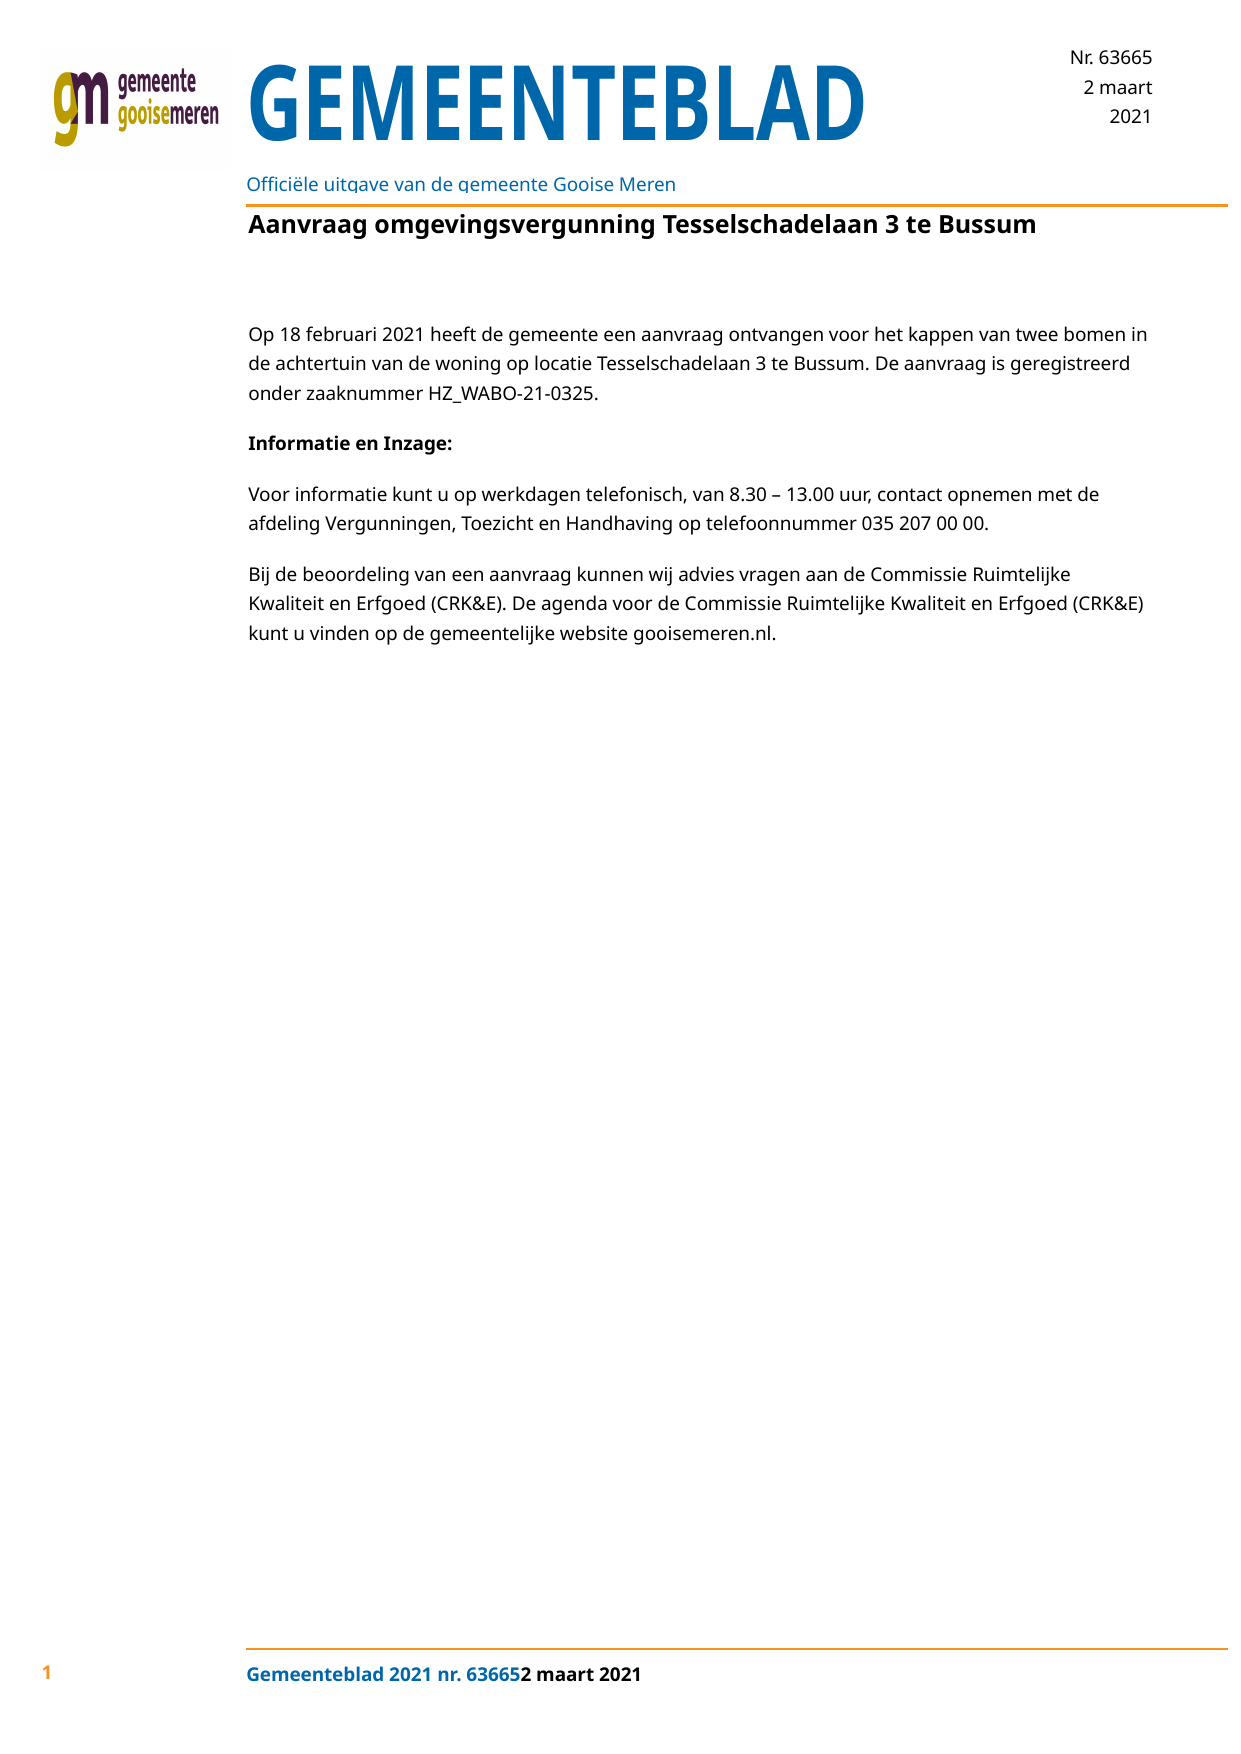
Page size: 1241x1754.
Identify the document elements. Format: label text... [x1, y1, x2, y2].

text Op 18 februari 2021 heeft de gemeente een aanvraag ontvangen voor het kappen van twee bomen in de achtertuin van de woning op locatie Tesselschadelaan 3 te Bussum. De aanvraag is geregistreerd onder zaaknummer HZ_WABO-21-0325. [248, 321, 1152, 406]
text Informatie en Inzage: [248, 430, 1152, 456]
picture [41, 47, 231, 172]
text Voor informatie kunt u op werkdagen telefonisch, van 8.30 – 13.00 uur, contact opnemen met de afdeling Vergunningen, Toezicht en Handhaving op telefoonnummer 035 207 00 00. [248, 481, 1152, 536]
text Bij de beoordeling van een aanvraag kunnen wij advies vragen aan de Commissie Ruimtelijke Kwaliteit en Erfgoed (CRK&E). De agenda voor de Commissie Ruimtelijke Kwaliteit en Erfgoed (CRK&E) kunt u vinden op de gemeentelijke website gooisemeren.nl. [248, 561, 1152, 646]
text Aanvraag omgevingsvergunning Tesselschadelaan 3 te Bussum [248, 207, 1152, 241]
